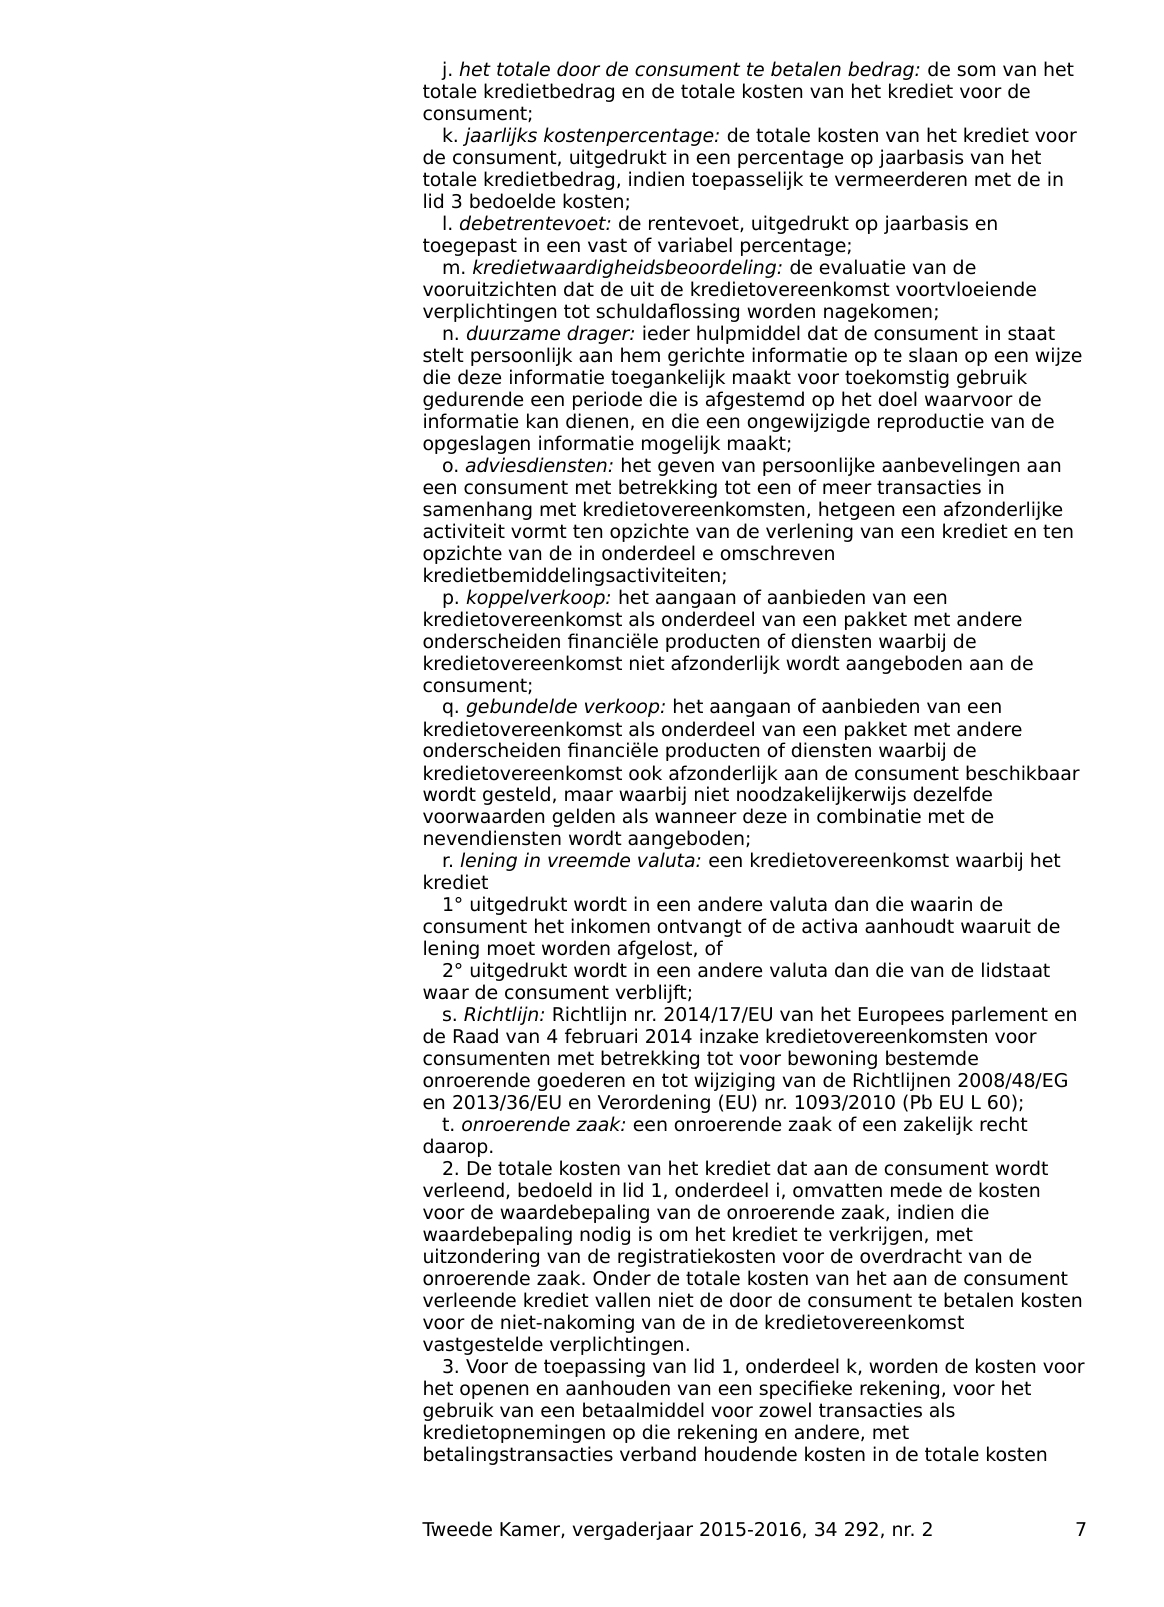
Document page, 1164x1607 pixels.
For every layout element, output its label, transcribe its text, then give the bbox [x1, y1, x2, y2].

text j. het totale door de consument te betalen bedrag: de som van het totale kredietbedrag en de totale kosten van het krediet voor de consument; [422, 59, 1087, 125]
text s. Richtlijn: Richtlijn nr. 2014/17/EU van het Europees parlement en de Raad van 4 februari 2014 inzake kredietovereenkomsten voor consumenten met betrekking tot voor bewoning bestemde onroerende goederen en tot wijziging van de Richtlijnen 2008/48/EG en 2013/36/EU en Verordening (EU) nr. 1093/2010 (Pb EU L 60); [422, 1004, 1087, 1114]
text t. onroerende zaak: een onroerende zaak of een zakelijk recht daarop. [422, 1114, 1087, 1158]
text r. lening in vreemde valuta: een kredietovereenkomst waarbij het krediet [422, 850, 1087, 894]
text l. debetrentevoet: de rentevoet, uitgedrukt op jaarbasis en toegepast in een vast of variabel percentage; [422, 213, 1087, 257]
text 3. Voor de toepassing van lid 1, onderdeel k, worden de kosten voor het openen en aanhouden van een specifieke rekening, voor het gebruik van een betaalmiddel voor zowel transacties als kredietopnemingen op die rekening en andere, met betalingstransacties verband houdende kosten in de totale kosten [422, 1356, 1087, 1466]
text q. gebundelde verkoop: het aangaan of aanbieden van een kredietovereenkomst als onderdeel van een pakket met andere onderscheiden financiële producten of diensten waarbij de kredietovereenkomst ook afzonderlijk aan de consument beschikbaar wordt gesteld, maar waarbij niet noodzakelijkerwijs dezelfde voorwaarden gelden als wanneer deze in combinatie met de nevendiensten wordt aangeboden; [422, 696, 1087, 850]
text n. duurzame drager: ieder hulpmiddel dat de consument in staat stelt persoonlijk aan hem gerichte informatie op te slaan op een wijze die deze informatie toegankelijk maakt voor toekomstig gebruik gedurende een periode die is afgestemd op het doel waarvoor de informatie kan dienen, en die een ongewijzigde reproductie van de opgeslagen informatie mogelijk maakt; [422, 323, 1087, 455]
text k. jaarlijks kostenpercentage: de totale kosten van het krediet voor de consument, uitgedrukt in een percentage op jaarbasis van het totale kredietbedrag, indien toepasselijk te vermeerderen met de in lid 3 bedoelde kosten; [422, 125, 1087, 213]
text 2° uitgedrukt wordt in een andere valuta dan die van de lidstaat waar de consument verblijft; [422, 960, 1087, 1004]
text 2. De totale kosten van het krediet dat aan de consument wordt verleend, bedoeld in lid 1, onderdeel i, omvatten mede de kosten voor de waardebepaling van de onroerende zaak, indien die waardebepaling nodig is om het krediet te verkrijgen, met uitzondering van de registratiekosten voor de overdracht van de onroerende zaak. Onder de totale kosten van het aan de consument verleende krediet vallen niet de door de consument te betalen kosten voor de niet-nakoming van de in de kredietovereenkomst vastgestelde verplichtingen. [422, 1158, 1087, 1356]
text 1° uitgedrukt wordt in een andere valuta dan die waarin de consument het inkomen ontvangt of de activa aanhoudt waaruit de lening moet worden afgelost, of [422, 894, 1087, 960]
text p. koppelverkoop: het aangaan of aanbieden van een kredietovereenkomst als onderdeel van een pakket met andere onderscheiden financiële producten of diensten waarbij de kredietovereenkomst niet afzonderlijk wordt aangeboden aan de consument; [422, 587, 1087, 696]
text m. kredietwaardigheidsbeoordeling: de evaluatie van de vooruitzichten dat de uit de kredietovereenkomst voortvloeiende verplichtingen tot schuldaflossing worden nagekomen; [422, 257, 1087, 323]
text o. adviesdiensten: het geven van persoonlijke aanbevelingen aan een consument met betrekking tot een of meer transacties in samenhang met kredietovereenkomsten, hetgeen een afzonderlijke activiteit vormt ten opzichte van de verlening van een krediet en ten opzichte van de in onderdeel e omschreven kredietbemiddelingsactiviteiten; [422, 455, 1087, 587]
